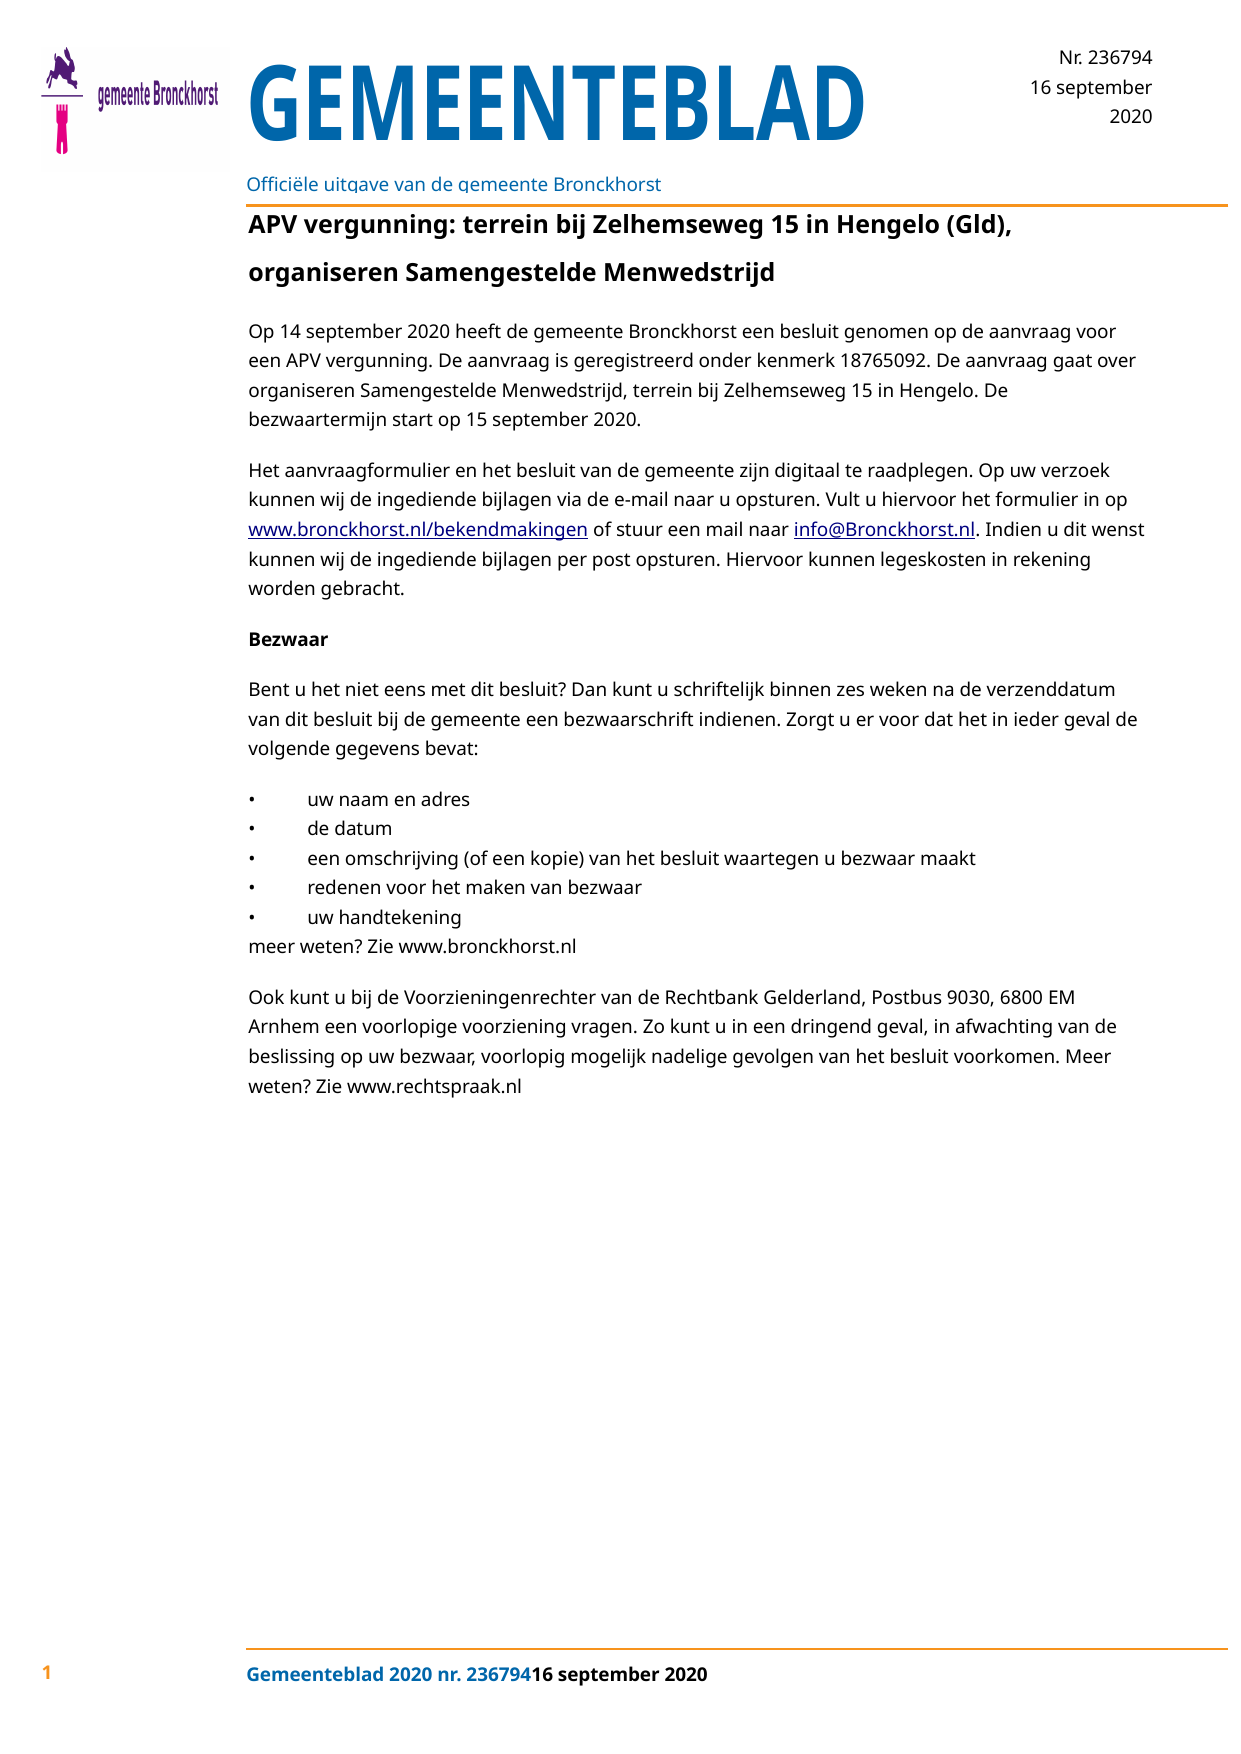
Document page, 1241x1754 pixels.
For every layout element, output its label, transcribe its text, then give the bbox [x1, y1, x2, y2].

list de datum [248, 815, 1152, 841]
text Bent u het niet eens met dit besluit? Dan kunt u schriftelijk binnen zes weken na de verzenddatum van dit besluit bij de gemeente een bezwaarschrift indienen. Zorgt u er voor dat het in ieder geval de volgende gegevens bevat: [248, 676, 1152, 761]
text Op 14 september 2020 heeft de gemeente Bronckhorst een besluit genomen op de aanvraag voor een APV vergunning. De aanvraag is geregistreerd onder kenmerk 18765092. De aanvraag gaat over organiseren Samengestelde Menwedstrijd, terrein bij Zelhemseweg 15 in Hengelo. De bezwaartermijn start op 15 september 2020. [248, 318, 1152, 432]
list redenen voor het maken van bezwaar [248, 874, 1152, 900]
list een omschrijving (of een kopie) van het besluit waartegen u bezwaar maakt [248, 845, 1152, 871]
picture [41, 47, 231, 172]
list uw naam en adres [248, 786, 1152, 812]
text APV vergunning: terrein bij Zelhemseweg 15 in Hengelo (Gld), organiseren Samengestelde Menwedstrijd [248, 207, 1152, 288]
text Het aanvraagformulier en het besluit van de gemeente zijn digitaal te raadplegen. Op uw verzoek kunnen wij de ingediende bijlagen via de e-mail naar u opsturen. Vult u hiervoor het formulier in op www.bronckhorst.nl/bekendmakingen of stuur een mail naar info@Bronckhorst.nl. Indien u dit wenst kunnen wij de ingediende bijlagen per post opsturen. Hiervoor kunnen legeskosten in rekening worden gebracht. [248, 457, 1152, 601]
list uw handtekening [248, 904, 1152, 930]
text Bezwaar [248, 626, 1152, 652]
text Ook kunt u bij de Voorzieningenrechter van de Rechtbank Gelderland, Postbus 9030, 6800 EM Arnhem een voorlopige voorziening vragen. Zo kunt u in een dringend geval, in afwachting van de beslissing op uw bezwaar, voorlopig mogelijk nadelige gevolgen van het besluit voorkomen. Meer weten? Zie www.rechtspraak.nl [248, 984, 1152, 1099]
text meer weten? Zie www.bronckhorst.nl [248, 934, 1152, 959]
